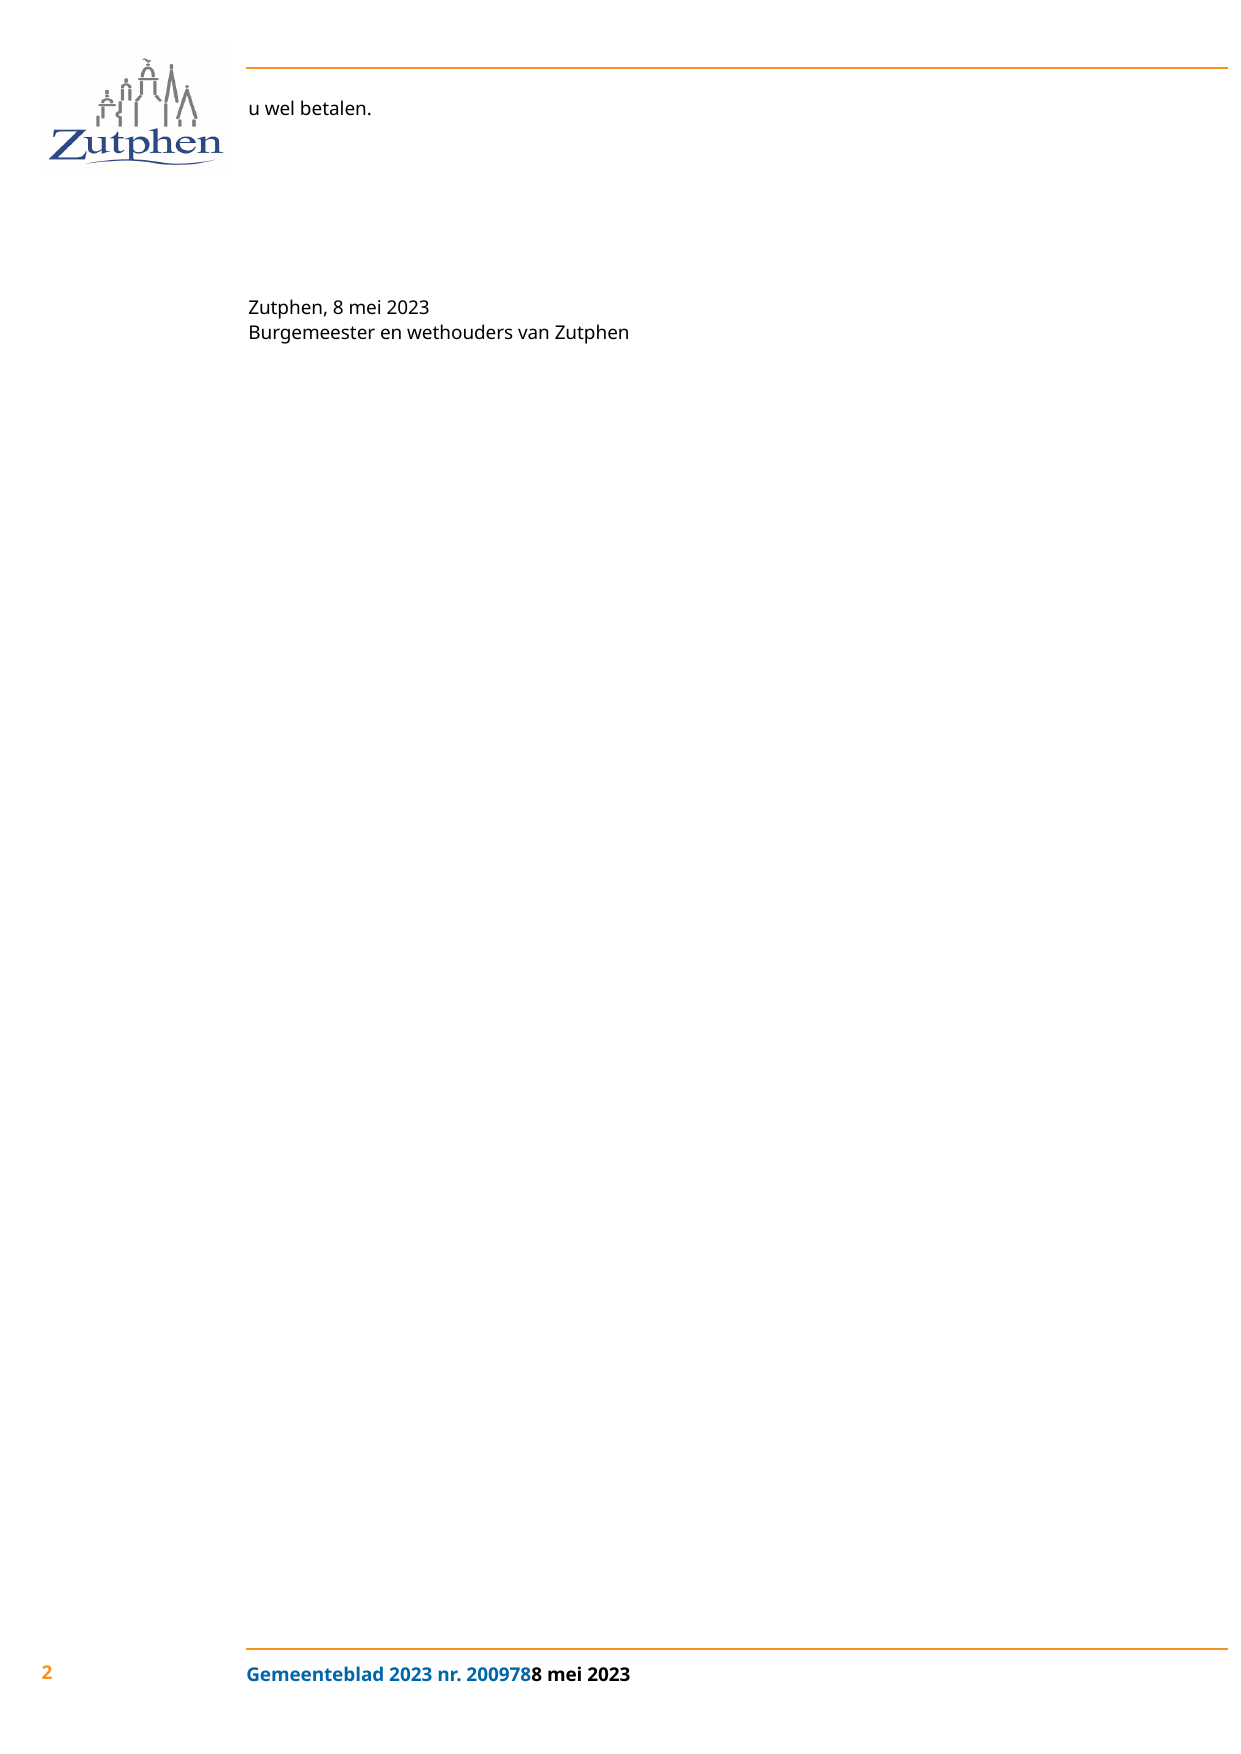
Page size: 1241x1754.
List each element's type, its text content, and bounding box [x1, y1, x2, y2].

picture [41, 47, 231, 172]
text Burgemeester en wethouders van Zutphen [248, 319, 1152, 345]
text u wel betalen. [248, 95, 1152, 121]
text Zutphen, 8 mei 2023 [248, 294, 1152, 319]
